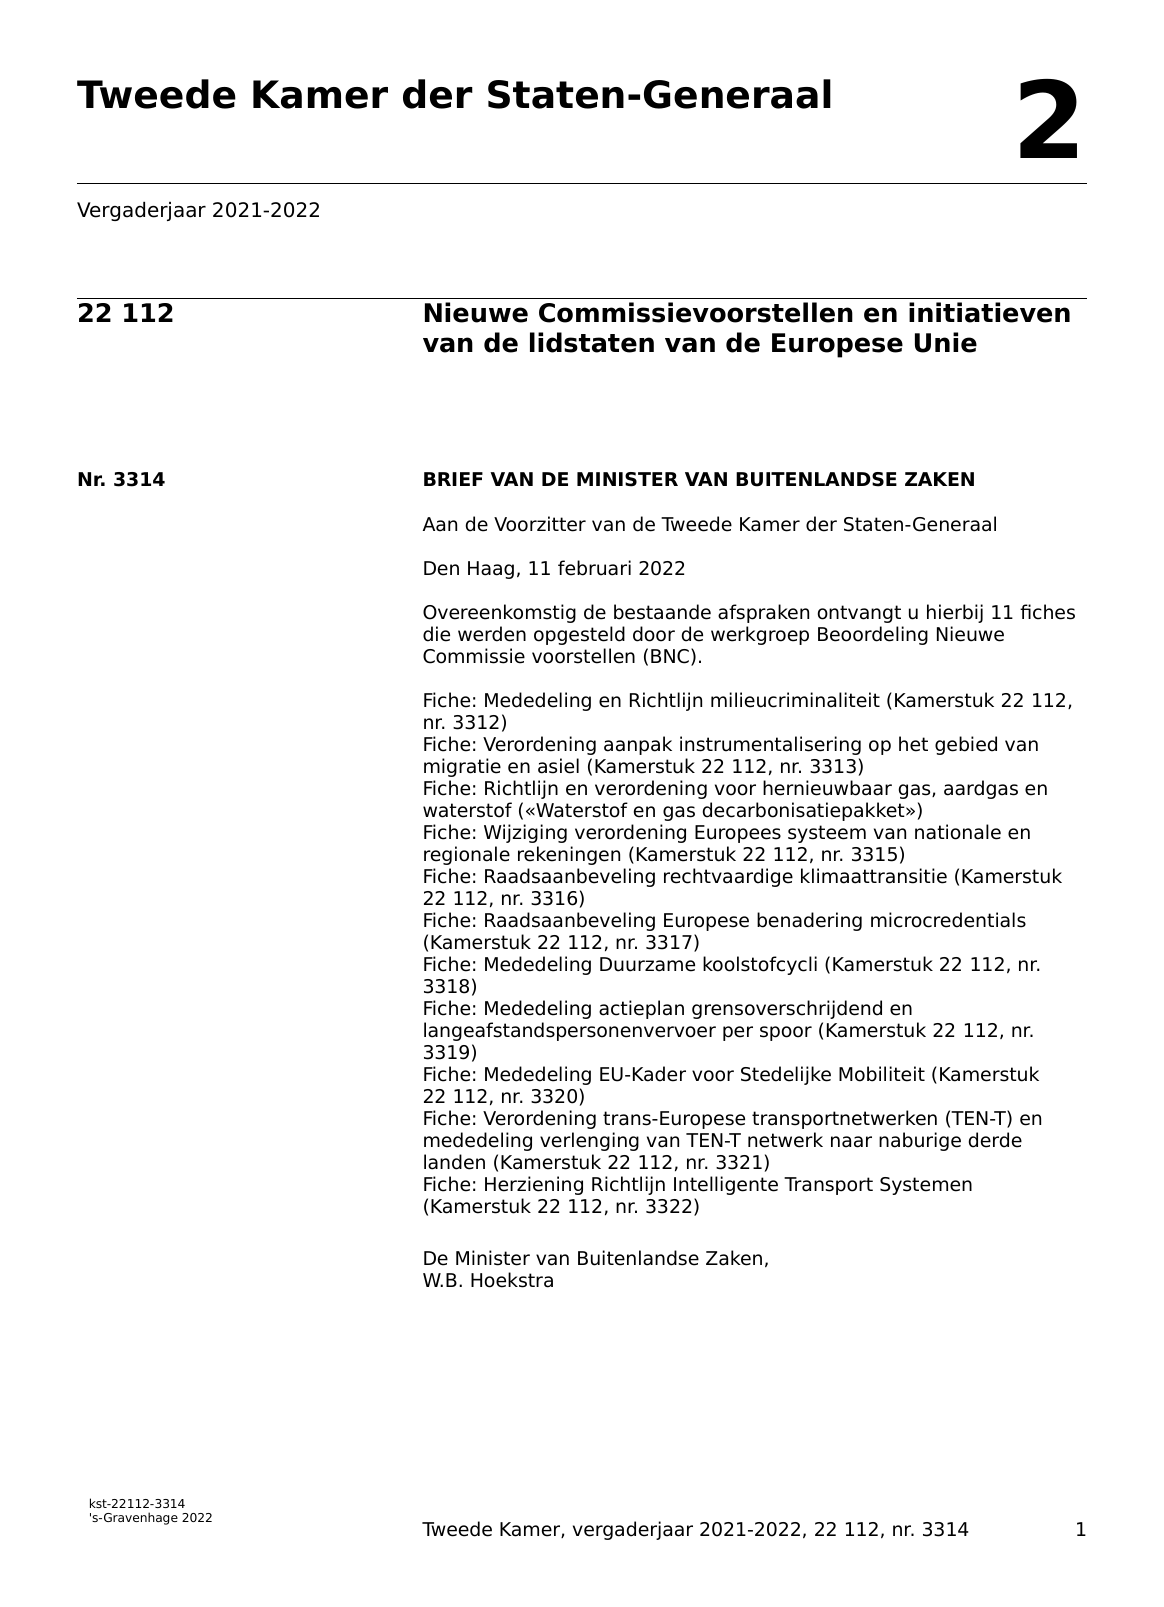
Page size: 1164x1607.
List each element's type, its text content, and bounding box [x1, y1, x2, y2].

text Fiche: Wijziging verordening Europees systeem van nationale en regionale rekeningen (Kamerstuk 22 112, nr. 3315) [422, 822, 1087, 866]
text Fiche: Verordening trans-Europese transportnetwerken (TEN-T) en mededeling verlenging van TEN-T netwerk naar naburige derde landen (Kamerstuk 22 112, nr. 3321) [422, 1108, 1087, 1173]
text Fiche: Raadsaanbeveling Europese benadering microcredentials (Kamerstuk 22 112, nr. 3317) [422, 910, 1087, 954]
text Aan de Voorzitter van de Tweede Kamer der Staten-Generaal [422, 513, 1087, 536]
text Fiche: Mededeling actieplan grensoverschrijdend en langeafstandspersonenvervoer per spoor (Kamerstuk 22 112, nr. 3319) [422, 998, 1087, 1064]
text kst-22112-3314 [88, 1497, 323, 1511]
table_header 2 [886, 59, 1087, 183]
text Fiche: Mededeling en Richtlijn milieucriminaliteit (Kamerstuk 22 112, nr. 3312) [422, 690, 1087, 734]
text 's-Gravenhage 2022 [88, 1511, 323, 1525]
text Fiche: Mededeling EU-Kader voor Stedelijke Mobiliteit (Kamerstuk 22 112, nr. 3320) [422, 1064, 1087, 1108]
subtitle 22 112 Nieuwe Commissievoorstellen en initiatieven van de lidstaten van de Europese Unie [77, 299, 1087, 358]
text Fiche: Raadsaanbeveling rechtvaardige klimaattransitie (Kamerstuk 22 112, nr. 3316) [422, 866, 1087, 910]
text Fiche: Mededeling Duurzame koolstofcycli (Kamerstuk 22 112, nr. 3318) [422, 954, 1087, 998]
text Fiche: Herziening Richtlijn Intelligente Transport Systemen (Kamerstuk 22 112, nr. 3322) [422, 1173, 1087, 1217]
text Den Haag, 11 februari 2022 [422, 558, 1087, 580]
text De Minister van Buitenlandse Zaken, W.B. Hoekstra [422, 1247, 1087, 1291]
table_cell Vergaderjaar 2021-2022 [77, 184, 1087, 298]
text Fiche: Richtlijn en verordening voor hernieuwbaar gas, aardgas en waterstof («Waterstof en gas decarbonisatiepakket») [422, 778, 1087, 822]
text Overeenkomstig de bestaande afspraken ontvangt u hierbij 11 fiches die werden opgesteld door de werkgroep Beoordeling Nieuwe Commissie voorstellen (BNC). [422, 602, 1087, 668]
text Fiche: Verordening aanpak instrumentalisering op het gebied van migratie en asiel (Kamerstuk 22 112, nr. 3313) [422, 734, 1087, 778]
table_header Tweede Kamer der Staten-Generaal [77, 59, 886, 183]
subtitle Nr. 3314 BRIEF VAN DE MINISTER VAN BUITENLANDSE ZAKEN [77, 469, 1087, 491]
